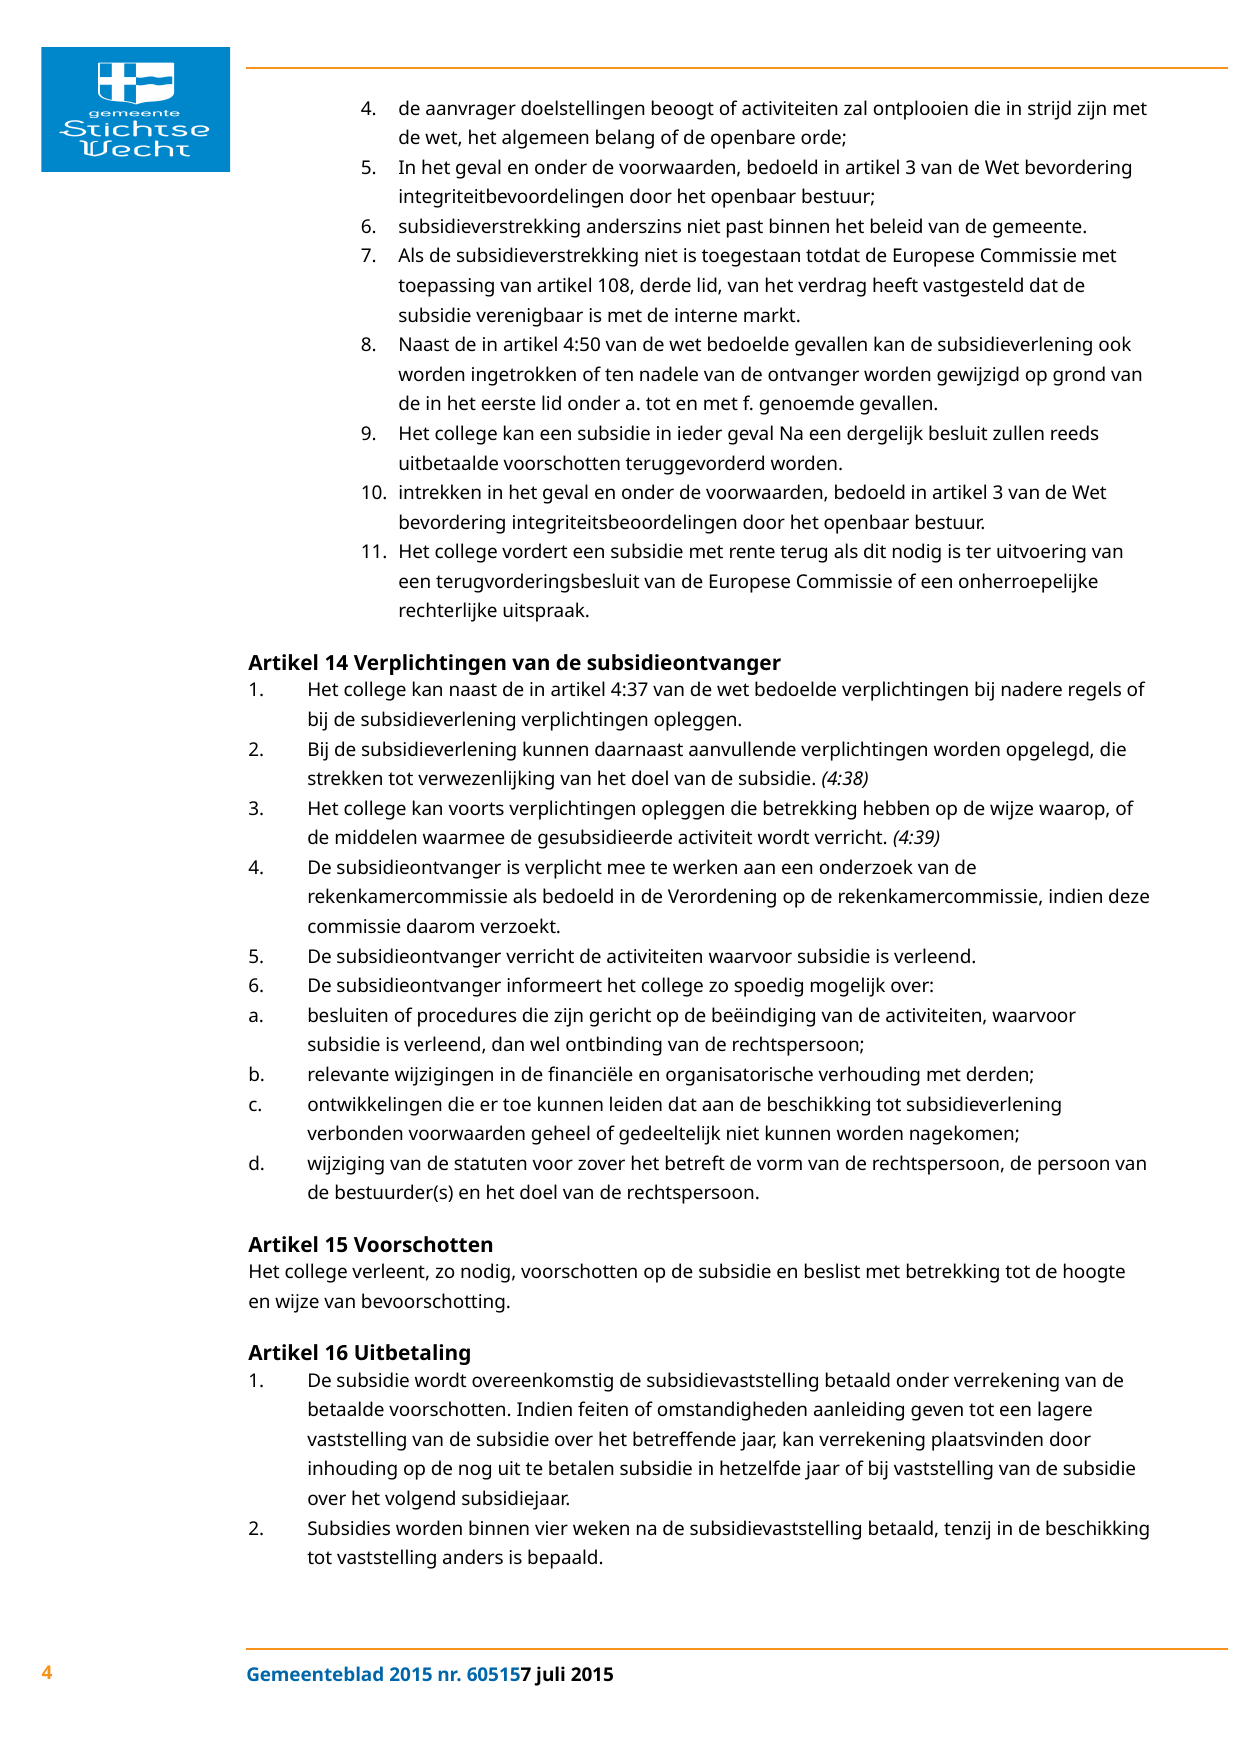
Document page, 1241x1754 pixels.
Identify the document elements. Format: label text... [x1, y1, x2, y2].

list In het geval en onder de voorwaarden, bedoeld in artikel 3 van de Wet bevordering integriteitbevoordelingen door het openbaar bestuur; [361, 154, 1152, 209]
list Het college kan naast de in artikel 4:37 van de wet bedoelde verplichtingen bij nadere regels of bij de subsidieverlening verplichtingen opleggen. [248, 677, 1152, 732]
list relevante wijzigingen in de financiële en organisatorische verhouding met derden; [248, 1061, 1152, 1087]
list Het college kan een subsidie in ieder geval Na een dergelijk besluit zullen reeds uitbetaalde voorschotten teruggevorderd worden. [361, 420, 1152, 476]
list intrekken in het geval en onder de voorwaarden, bedoeld in artikel 3 van de Wet bevordering integriteitsbeoordelingen door het openbaar bestuur. [361, 479, 1152, 535]
text Artikel 14 Verplichtingen van de subsidieontvanger [248, 648, 1152, 677]
list Als de subsidieverstrekking niet is toegestaan totdat de Europese Commissie met toepassing van artikel 108, derde lid, van het verdrag heeft vastgesteld dat de subsidie verenigbaar is met de interne markt. [361, 243, 1152, 328]
picture [99, 63, 135, 101]
list De subsidieontvanger is verplicht mee te werken aan een onderzoek van de rekenkamercommissie als bedoeld in de Verordening op de rekenkamercommissie, indien deze commissie daarom verzoekt. [248, 854, 1152, 939]
list Het college kan voorts verplichtingen opleggen die betrekking hebben op de wijze waarop, of de middelen waarmee de gesubsidieerde activiteit wordt verricht. (4:39) [248, 795, 1152, 850]
list subsidieverstrekking anderszins niet past binnen het beleid van de gemeente. [361, 213, 1152, 239]
list Bij de subsidieverlening kunnen daarnaast aanvullende verplichtingen worden opgelegd, die strekken tot verwezenlijking van het doel van de subsidie. (4:38) [248, 736, 1152, 791]
list De subsidie wordt overeenkomstig de subsidievaststelling betaald onder verrekening van de betaalde voorschotten. Indien feiten of omstandigheden aanleiding geven tot een lagere vaststelling van de subsidie over het betreffende jaar, kan verrekening plaatsvinden door inhouding op de nog uit te betalen subsidie in hetzelfde jaar of bij vaststelling van de subsidie over het volgend subsidiejaar. [248, 1367, 1152, 1511]
list De subsidieontvanger informeert het college zo spoedig mogelijk over: [248, 972, 1152, 998]
list Subsidies worden binnen vier weken na de subsidievaststelling betaald, tenzij in de beschikking tot vaststelling anders is bepaald. [248, 1515, 1152, 1570]
text Het college verleent, zo nodig, voorschotten op de subsidie en beslist met betrekking tot de hoogte en wijze van bevoorschotting. [248, 1258, 1152, 1314]
list ontwikkelingen die er toe kunnen leiden dat aan de beschikking tot subsidieverlening verbonden voorwaarden geheel of gedeeltelijk niet kunnen worden nagekomen; [248, 1091, 1152, 1146]
list wijziging van de statuten voor zover het betreft de vorm van de rechtspersoon, de persoon van de bestuurder(s) en het doel van de rechtspersoon. [248, 1150, 1152, 1205]
text Artikel 15 Voorschotten [248, 1230, 1152, 1258]
picture [137, 63, 174, 103]
list De subsidieontvanger verricht de activiteiten waarvoor subsidie is verleend. [248, 943, 1152, 968]
list Het college vordert een subsidie met rente terug als dit nodig is ter uitvoering van een terugvorderingsbesluit van de Europese Commissie of een onherroepelijke rechterlijke uitspraak. [361, 538, 1152, 623]
list de aanvrager doelstellingen beoogt of activiteiten zal ontplooien die in strijd zijn met de wet, het algemeen belang of de openbare orde; [361, 95, 1152, 150]
list Naast de in artikel 4:50 van de wet bedoelde gevallen kan de subsidieverlening ook worden ingetrokken of ten nadele van de ontvanger worden gewijzigd op grond van de in het eerste lid onder a. tot en met f. genoemde gevallen. [361, 331, 1152, 416]
text Artikel 16 Uitbetaling [248, 1338, 1152, 1367]
list besluiten of procedures die zijn gericht op de beëindiging van de activiteiten, waarvoor subsidie is verleend, dan wel ontbinding van de rechtspersoon; [248, 1002, 1152, 1057]
